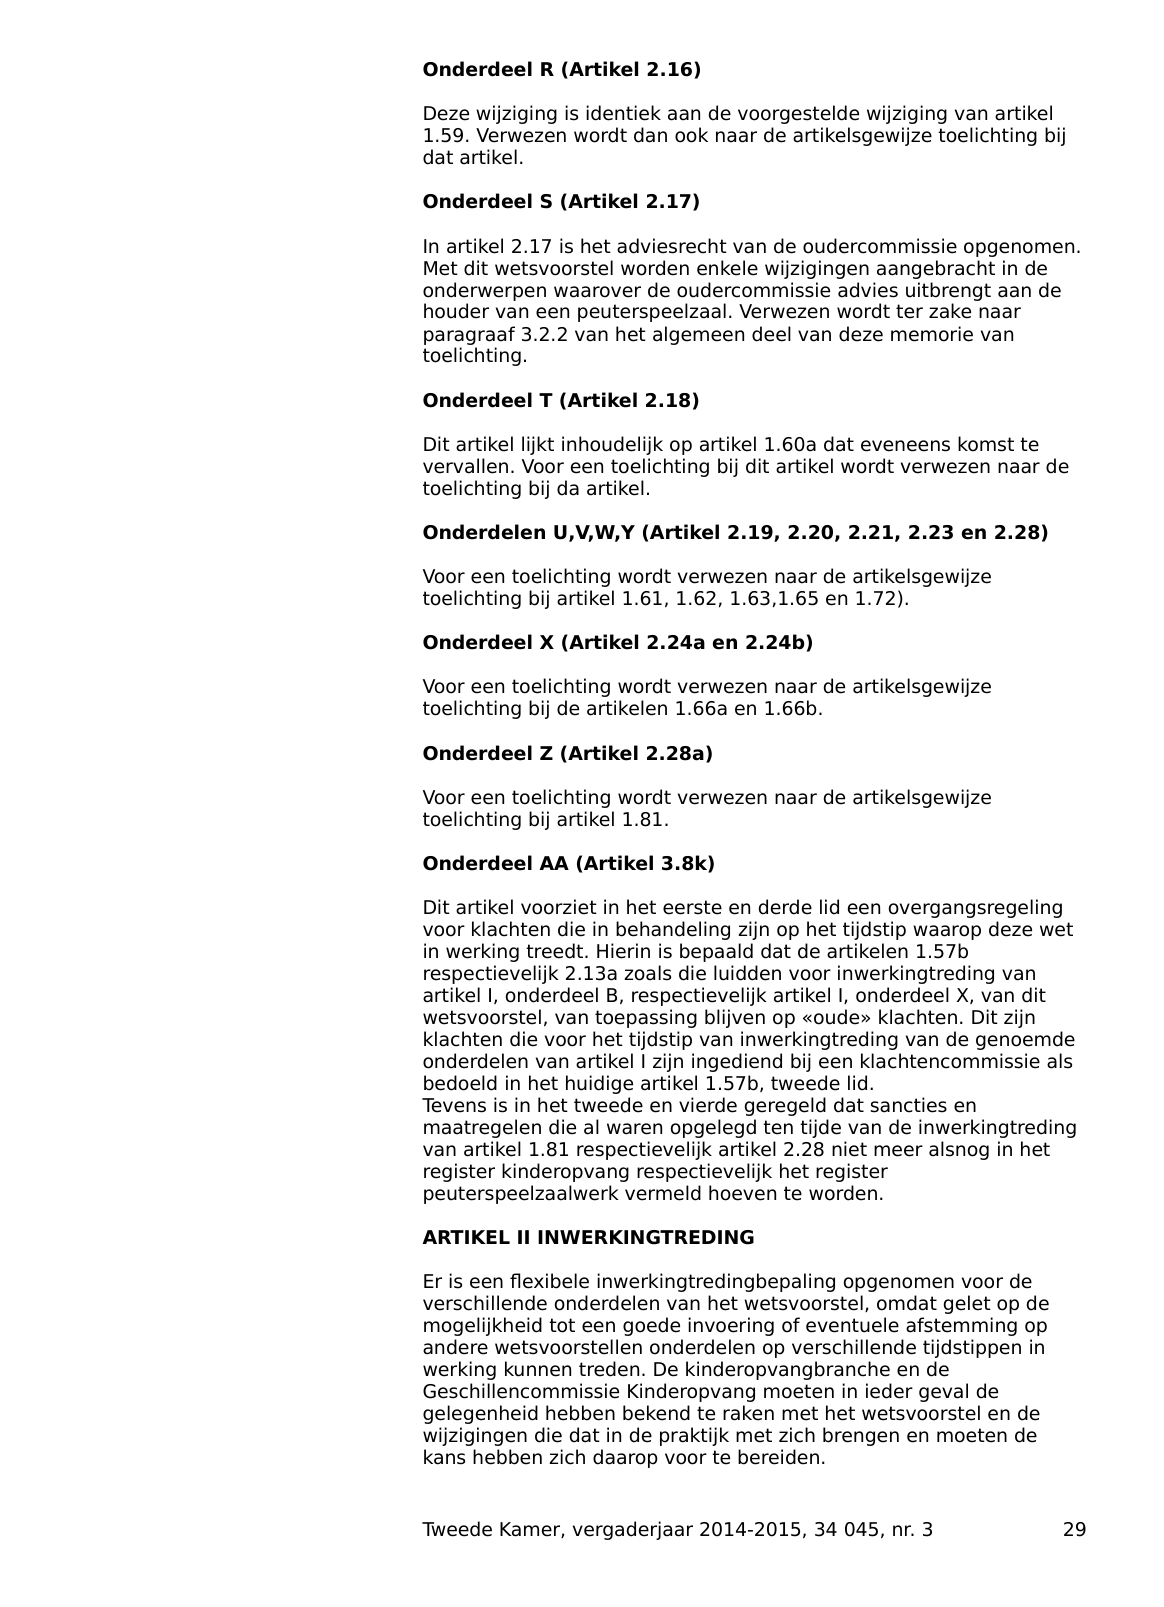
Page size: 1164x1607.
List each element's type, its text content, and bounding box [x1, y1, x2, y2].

subtitle Onderdeel AA (Artikel 3.8k) [422, 853, 1087, 875]
text Voor een toelichting wordt verwezen naar de artikelsgewijze toelichting bij de artikelen 1.66a en 1.66b. [422, 676, 1087, 720]
text In artikel 2.17 is het adviesrecht van de oudercommissie opgenomen. Met dit wetsvoorstel worden enkele wijzigingen aangebracht in de onderwerpen waarover de oudercommissie advies uitbrengt aan de houder van een peuterspeelzaal. Verwezen wordt ter zake naar paragraaf 3.2.2 van het algemeen deel van deze memorie van toelichting. [422, 236, 1087, 367]
subtitle Onderdelen U,V,W,Y (Artikel 2.19, 2.20, 2.21, 2.23 en 2.28) [422, 522, 1087, 544]
subtitle Onderdeel X (Artikel 2.24a en 2.24b) [422, 632, 1087, 654]
subtitle Onderdeel S (Artikel 2.17) [422, 191, 1087, 213]
text Voor een toelichting wordt verwezen naar de artikelsgewijze toelichting bij artikel 1.61, 1.62, 1.63,1.65 en 1.72). [422, 566, 1087, 610]
text Deze wijziging is identiek aan de voorgestelde wijziging van artikel 1.59. Verwezen wordt dan ook naar de artikelsgewijze toelichting bij dat artikel. [422, 103, 1087, 169]
subtitle Onderdeel R (Artikel 2.16) [422, 59, 1087, 81]
subtitle Onderdeel Z (Artikel 2.28a) [422, 742, 1087, 764]
text Er is een flexibele inwerkingtredingbepaling opgenomen voor de verschillende onderdelen van het wetsvoorstel, omdat gelet op de mogelijkheid tot een goede invoering of eventuele afstemming op andere wetsvoorstellen onderdelen op verschillende tijdstippen in werking kunnen treden. De kinderopvangbranche en de Geschillencommissie Kinderopvang moeten in ieder geval de gelegenheid hebben bekend te raken met het wetsvoorstel en de wijzigingen die dat in de praktijk met zich brengen en moeten de kans hebben zich daarop voor te bereiden. [422, 1271, 1087, 1469]
subtitle ARTIKEL II INWERKINGTREDING [422, 1227, 1087, 1249]
text Voor een toelichting wordt verwezen naar de artikelsgewijze toelichting bij artikel 1.81. [422, 787, 1087, 831]
text Tevens is in het tweede en vierde geregeld dat sancties en maatregelen die al waren opgelegd ten tijde van de inwerkingtreding van artikel 1.81 respectievelijk artikel 2.28 niet meer alsnog in het register kinderopvang respectievelijk het register peuterspeelzaalwerk vermeld hoeven te worden. [422, 1095, 1087, 1205]
text Dit artikel lijkt inhoudelijk op artikel 1.60a dat eveneens komst te vervallen. Voor een toelichting bij dit artikel wordt verwezen naar de toelichting bij da artikel. [422, 434, 1087, 500]
subtitle Onderdeel T (Artikel 2.18) [422, 389, 1087, 412]
text Dit artikel voorziet in het eerste en derde lid een overgangsregeling voor klachten die in behandeling zijn op het tijdstip waarop deze wet in werking treedt. Hierin is bepaald dat de artikelen 1.57b respectievelijk 2.13a zoals die luidden voor inwerkingtreding van artikel I, onderdeel B, respectievelijk artikel I, onderdeel X, van dit wetsvoorstel, van toepassing blijven op «oude» klachten. Dit zijn klachten die voor het tijdstip van inwerkingtreding van de genoemde onderdelen van artikel I zijn ingediend bij een klachtencommissie als bedoeld in het huidige artikel 1.57b, tweede lid. [422, 897, 1087, 1095]
